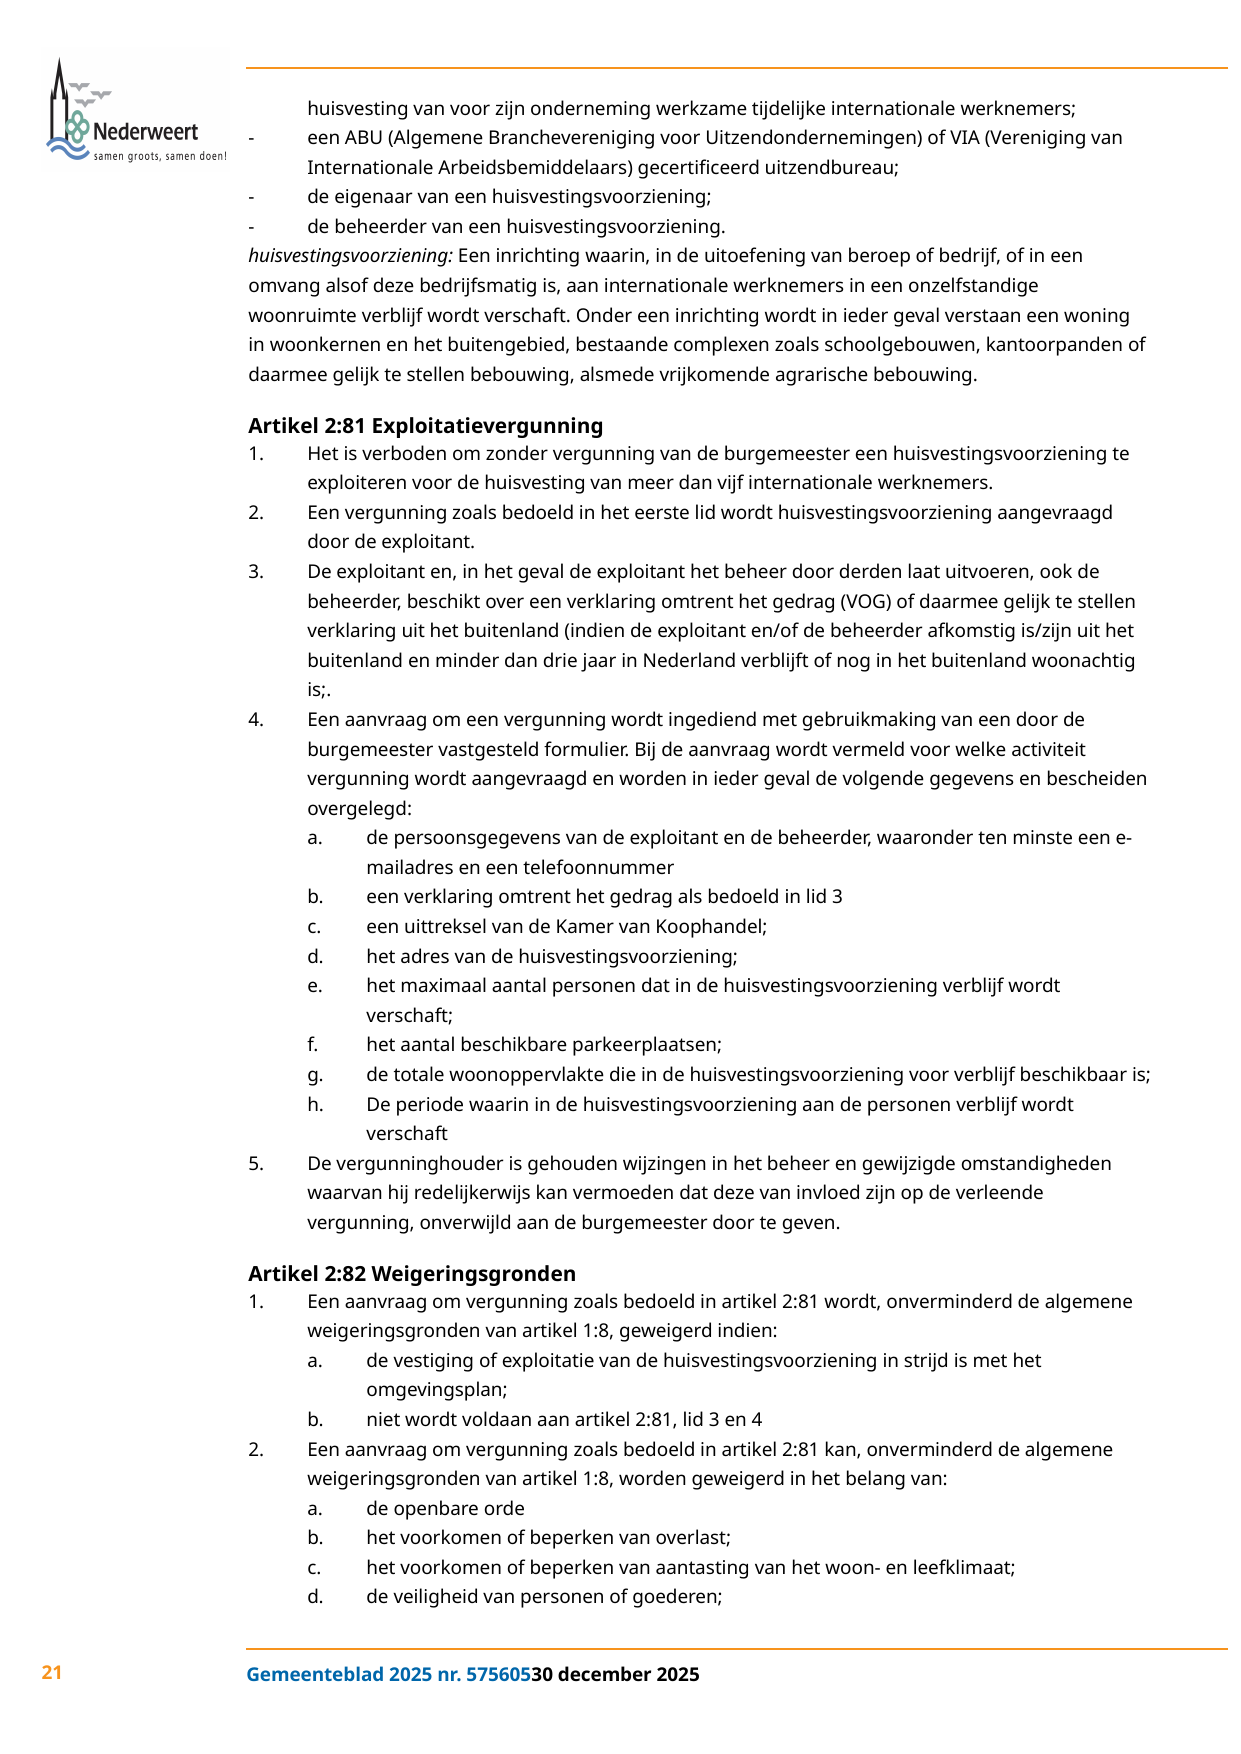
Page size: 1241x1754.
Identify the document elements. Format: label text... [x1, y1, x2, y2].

list het aantal beschikbare parkeerplaatsen; [307, 1032, 1152, 1057]
list de persoonsgegevens van de exploitant en de beheerder, waaronder ten minste een e-mailadres en een telefoonnummer [307, 824, 1152, 880]
list Een aanvraag om een vergunning wordt ingediend met gebruikmaking van een door de burgemeester vastgesteld formulier. Bij de aanvraag wordt vermeld voor welke activiteit vergunning wordt aangevraagd en worden in ieder geval de volgende gegevens en bescheiden overgelegd: [248, 706, 1152, 821]
list de eigenaar van een huisvestingsvoorziening; [248, 183, 1152, 209]
list een ABU (Algemene Branchevereniging voor Uitzendondernemingen) of VIA (Vereniging van Internationale Arbeidsbemiddelaars) gecertificeerd uitzendbureau; [248, 124, 1152, 180]
picture [41, 47, 231, 172]
list de openbare orde [307, 1495, 1152, 1521]
text Artikel 2:82 Weigeringsgronden [248, 1259, 1152, 1288]
list het voorkomen of beperken van aantasting van het woon- en leefklimaat; [307, 1554, 1152, 1580]
list de beheerder van een huisvestingsvoorziening. [248, 213, 1152, 239]
list Een aanvraag om vergunning zoals bedoeld in artikel 2:81 kan, onverminderd de algemene weigeringsgronden van artikel 1:8, worden geweigerd in het belang van: [248, 1436, 1152, 1491]
list het maximaal aantal personen dat in de huisvestingsvoorziening verblijf wordt verschaft; [307, 972, 1152, 1028]
list niet wordt voldaan aan artikel 2:81, lid 3 en 4 [307, 1406, 1152, 1432]
list het voorkomen of beperken van overlast; [307, 1524, 1152, 1550]
list een uittreksel van de Kamer van Koophandel; [307, 913, 1152, 939]
list Een vergunning zoals bedoeld in het eerste lid wordt huisvestingsvoorziening aangevraagd door de exploitant. [248, 499, 1152, 554]
list Het is verboden om zonder vergunning van de burgemeester een huisvestingsvoorziening te exploiteren voor de huisvesting van meer dan vijf internationale werknemers. [248, 440, 1152, 495]
list Een aanvraag om vergunning zoals bedoeld in artikel 2:81 wordt, onverminderd de algemene weigeringsgronden van artikel 1:8, geweigerd indien: [248, 1288, 1152, 1343]
list de vestiging of exploitatie van de huisvestingsvoorziening in strijd is met het omgevingsplan; [307, 1347, 1152, 1402]
text Artikel 2:81 Exploitatievergunning [248, 411, 1152, 440]
list huisvesting van voor zijn onderneming werkzame tijdelijke internationale werknemers; [248, 95, 1152, 121]
list De exploitant en, in het geval de exploitant het beheer door derden laat uitvoeren, ook de beheerder, beschikt over een verklaring omtrent het gedrag (VOG) of daarmee gelijk te stellen verklaring uit het buitenland (indien de exploitant en/of de beheerder afkomstig is/zijn uit het buitenland en minder dan drie jaar in Nederland verblijft of nog in het buitenland woonachtig is;. [248, 558, 1152, 702]
list de totale woonoppervlakte die in de huisvestingsvoorziening voor verblijf beschikbaar is; [307, 1061, 1152, 1087]
list de veiligheid van personen of goederen; [307, 1584, 1152, 1609]
list het adres van de huisvestingsvoorziening; [307, 943, 1152, 968]
list De periode waarin in de huisvestingsvoorziening aan de personen verblijf wordt verschaft [307, 1091, 1152, 1146]
list een verklaring omtrent het gedrag als bedoeld in lid 3 [307, 884, 1152, 909]
text huisvestingsvoorziening: Een inrichting waarin, in de uitoefening van beroep of bedrijf, of in een omvang alsof deze bedrijfsmatig is, aan internationale werknemers in een onzelfstandige woonruimte verblijf wordt verschaft. Onder een inrichting wordt in ieder geval verstaan een woning in woonkernen en het buitengebied, bestaande complexen zoals schoolgebouwen, kantoorpanden of daarmee gelijk te stellen bebouwing, alsmede vrijkomende agrarische bebouwing. [248, 243, 1152, 387]
list De vergunninghouder is gehouden wijzingen in het beheer en gewijzigde omstandigheden waarvan hij redelijkerwijs kan vermoeden dat deze van invloed zijn op de verleende vergunning, onverwijld aan de burgemeester door te geven. [248, 1150, 1152, 1235]
